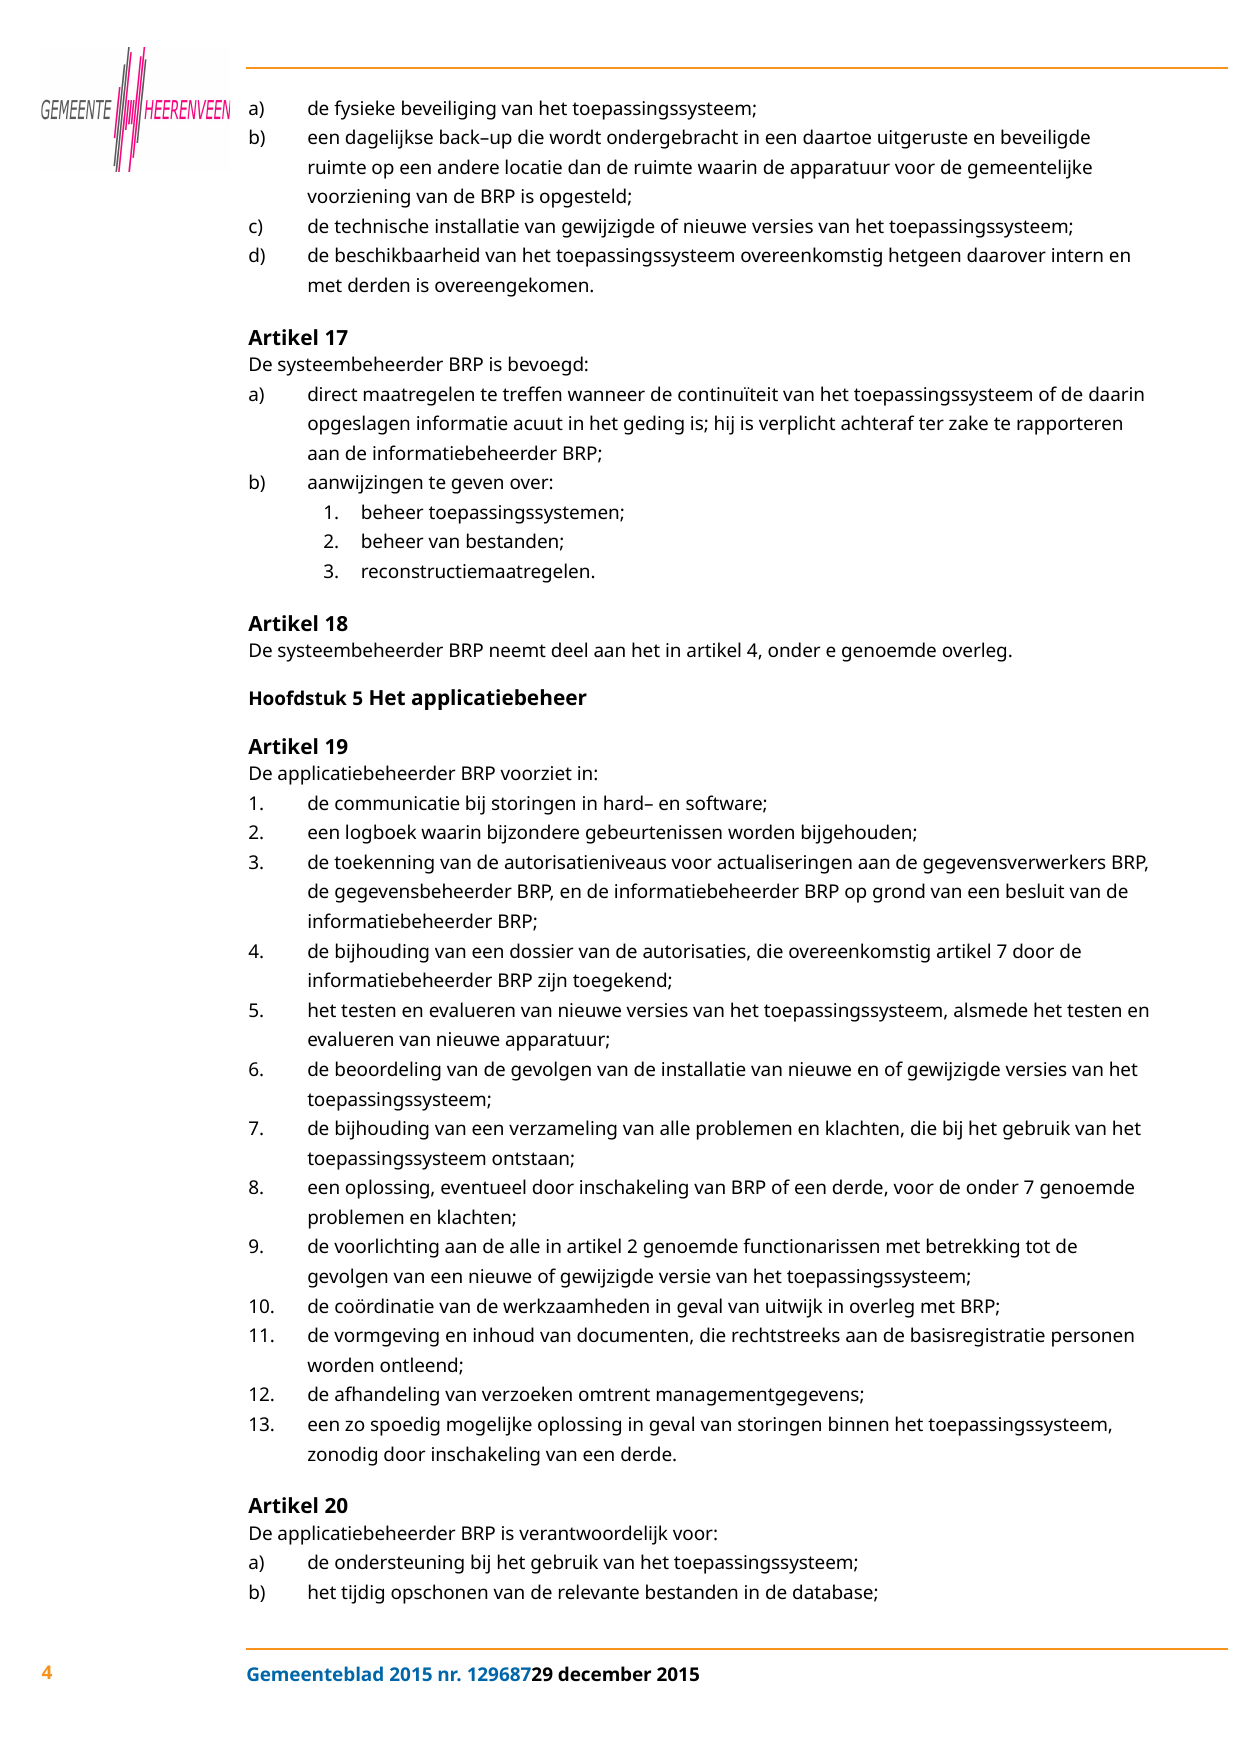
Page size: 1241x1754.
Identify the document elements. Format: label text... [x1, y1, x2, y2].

list de toekenning van de autorisatieniveaus voor actualiseringen aan de gegevensverwerkers BRP, de gegevensbeheerder BRP, en de informatiebeheerder BRP op grond van een besluit van de informatiebeheerder BRP; [248, 849, 1152, 934]
picture [41, 47, 231, 172]
list de voorlichting aan de alle in artikel 2 genoemde functionarissen met betrekking tot de gevolgen van een nieuwe of gewijzigde versie van het toepassingssysteem; [248, 1234, 1152, 1289]
list de beschikbaarheid van het toepassingssysteem overeenkomstig hetgeen daarover intern en met derden is overeengekomen. [248, 243, 1152, 298]
text De applicatiebeheerder BRP is verantwoordelijk voor: [248, 1520, 1152, 1545]
list het tijdig opschonen van de relevante bestanden in de database; [248, 1579, 1152, 1604]
list aanwijzingen te geven over: [248, 469, 1152, 495]
list een oplossing, eventueel door inschakeling van BRP of een derde, voor de onder 7 genoemde problemen en klachten; [248, 1174, 1152, 1230]
list een zo spoedig mogelijke oplossing in geval van storingen binnen het toepassingssysteem, zonodig door inschakeling van een derde. [248, 1411, 1152, 1467]
list het testen en evalueren van nieuwe versies van het toepassingssysteem, alsmede het testen en evalueren van nieuwe apparatuur; [248, 997, 1152, 1052]
text De systeembeheerder BRP is bevoegd: [248, 351, 1152, 377]
list de beoordeling van de gevolgen van de installatie van nieuwe en of gewijzigde versies van het toepassingssysteem; [248, 1056, 1152, 1112]
list beheer toepassingssystemen; [323, 499, 1152, 525]
list de bijhouding van een dossier van de autorisaties, die overeenkomstig artikel 7 door de informatiebeheerder BRP zijn toegekend; [248, 938, 1152, 993]
list een logboek waarin bijzondere gebeurtenissen worden bijgehouden; [248, 819, 1152, 845]
list de ondersteuning bij het gebruik van het toepassingssysteem; [248, 1549, 1152, 1575]
list de afhandeling van verzoeken omtrent managementgegevens; [248, 1382, 1152, 1407]
text Hoofdstuk 5 Het applicatiebeheer [248, 683, 1152, 711]
list de coördinatie van de werkzaamheden in geval van uitwijk in overleg met BRP; [248, 1293, 1152, 1319]
text Artikel 20 [248, 1491, 1152, 1520]
list reconstructiemaatregelen. [323, 558, 1152, 584]
list direct maatregelen te treffen wanneer de continuïteit van het toepassingssysteem of de daarin opgeslagen informatie acuut in het geding is; hij is verplicht achteraf ter zake te rapporteren aan de informatiebeheerder BRP; [248, 381, 1152, 466]
list de technische installatie van gewijzigde of nieuwe versies van het toepassingssysteem; [248, 213, 1152, 239]
text De systeembeheerder BRP neemt deel aan het in artikel 4, onder e genoemde overleg. [248, 637, 1152, 663]
list de fysieke beveiliging van het toepassingssysteem; [248, 95, 1152, 121]
list de vormgeving en inhoud van documenten, die rechtstreeks aan de basisregistratie personen worden ontleend; [248, 1322, 1152, 1378]
text Artikel 17 [248, 323, 1152, 351]
text De applicatiebeheerder BRP voorziet in: [248, 760, 1152, 786]
text Artikel 18 [248, 609, 1152, 637]
list beheer van bestanden; [323, 529, 1152, 554]
list een dagelijkse back–up die wordt ondergebracht in een daartoe uitgeruste en beveiligde ruimte op een andere locatie dan de ruimte waarin de apparatuur voor de gemeentelijke voorziening van de BRP is opgesteld; [248, 124, 1152, 209]
text Artikel 19 [248, 732, 1152, 760]
list de bijhouding van een verzameling van alle problemen en klachten, die bij het gebruik van het toepassingssysteem ontstaan; [248, 1115, 1152, 1171]
list de communicatie bij storingen in hard– en software; [248, 790, 1152, 816]
